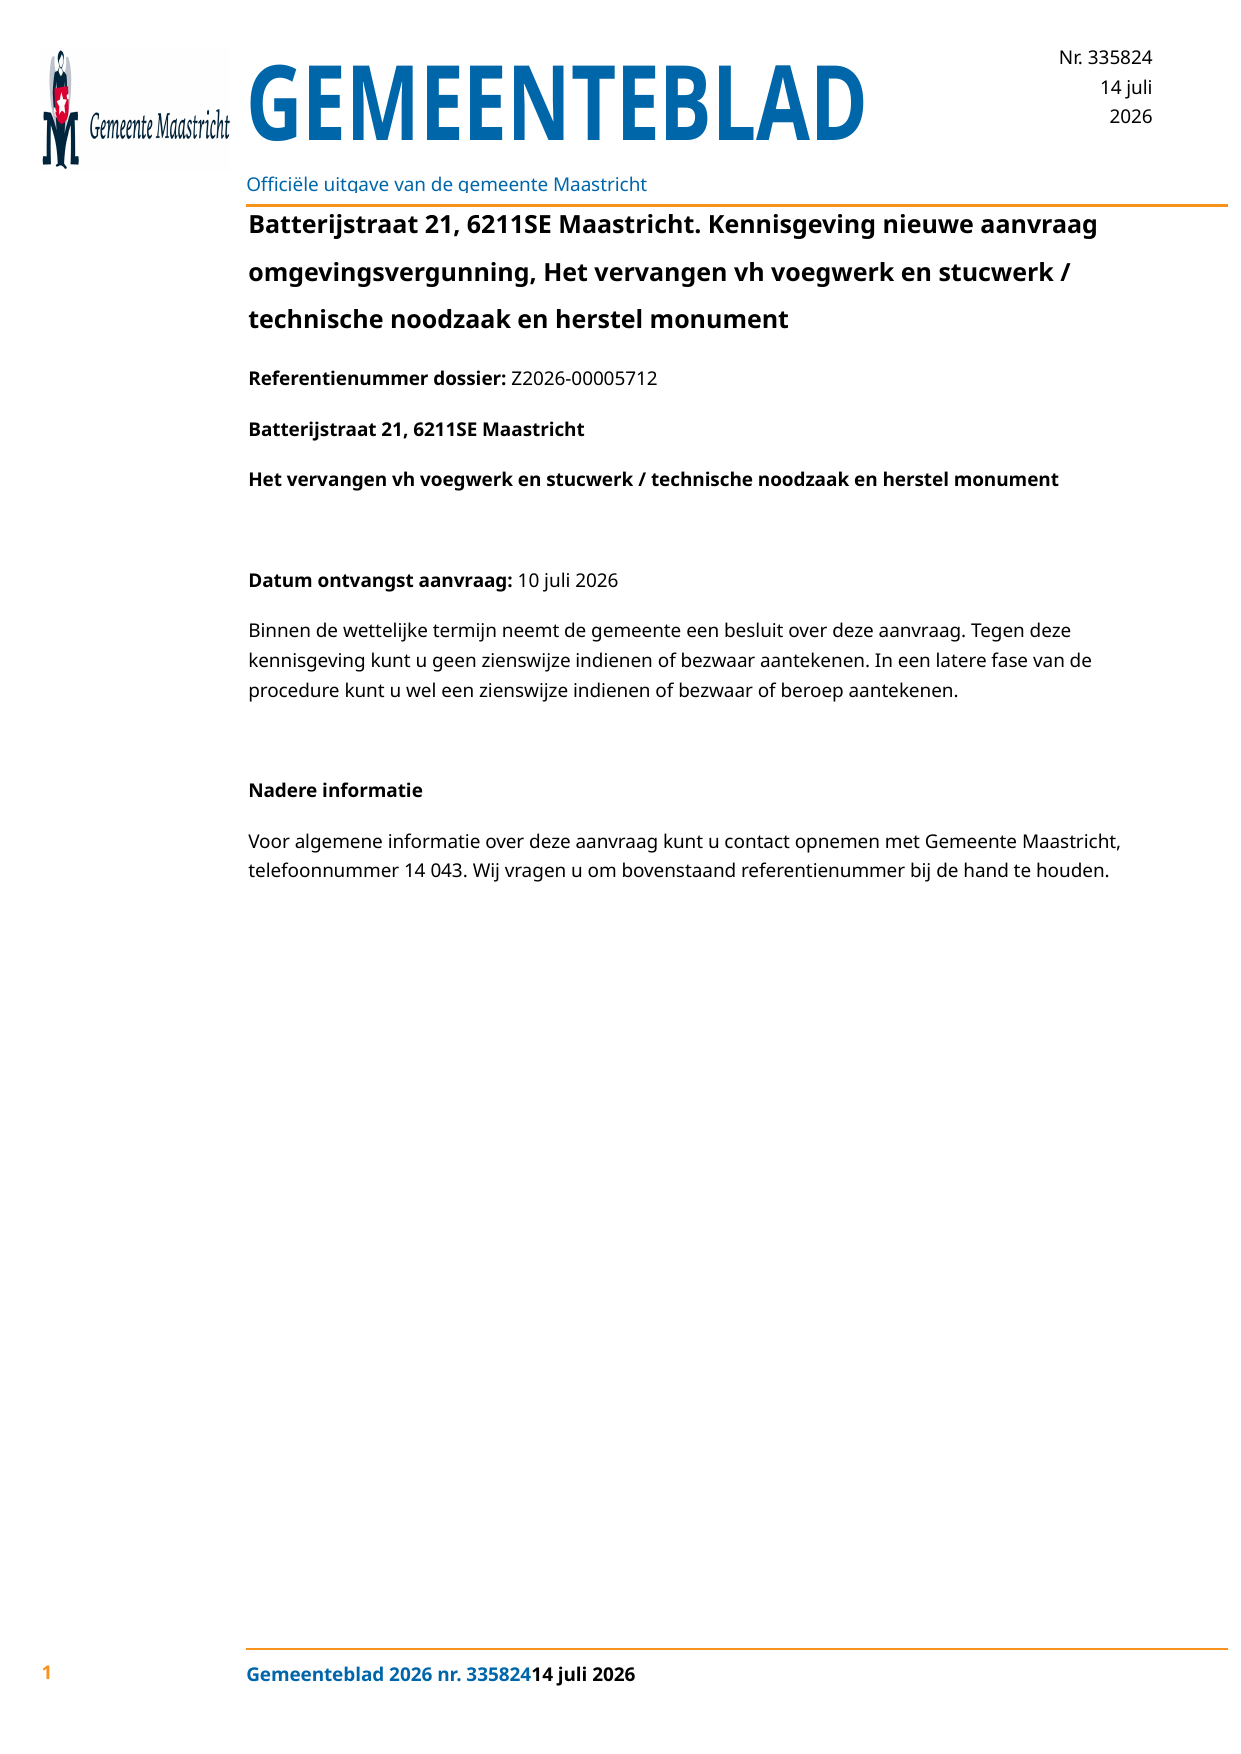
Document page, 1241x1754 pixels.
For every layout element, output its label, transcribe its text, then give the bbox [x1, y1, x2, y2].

text Batterijstraat 21, 6211SE Maastricht [248, 416, 1152, 442]
picture [41, 47, 231, 172]
text Batterijstraat 21, 6211SE Maastricht. Kennisgeving nieuwe aanvraag omgevingsvergunning, Het vervangen vh voegwerk en stucwerk / technische noodzaak en herstel monument [248, 207, 1152, 336]
text Datum ontvangst aanvraag: 10 juli 2026 [248, 567, 1152, 593]
text Nadere informatie [248, 778, 1152, 803]
text Referentienummer dossier: Z2026-00005712 [248, 366, 1152, 391]
text Het vervangen vh voegwerk en stucwerk / technische noodzaak en herstel monument [248, 466, 1152, 492]
text Voor algemene informatie over deze aanvraag kunt u contact opnemen met Gemeente Maastricht, telefoonnummer 14 043. Wij vragen u om bovenstaand referentienummer bij de hand te houden. [248, 828, 1152, 883]
text Binnen de wettelijke termijn neemt de gemeente een besluit over deze aanvraag. Tegen deze kennisgeving kunt u geen zienswijze indienen of bezwaar aantekenen. In een latere fase van de procedure kunt u wel een zienswijze indienen of bezwaar of beroep aantekenen. [248, 618, 1152, 702]
